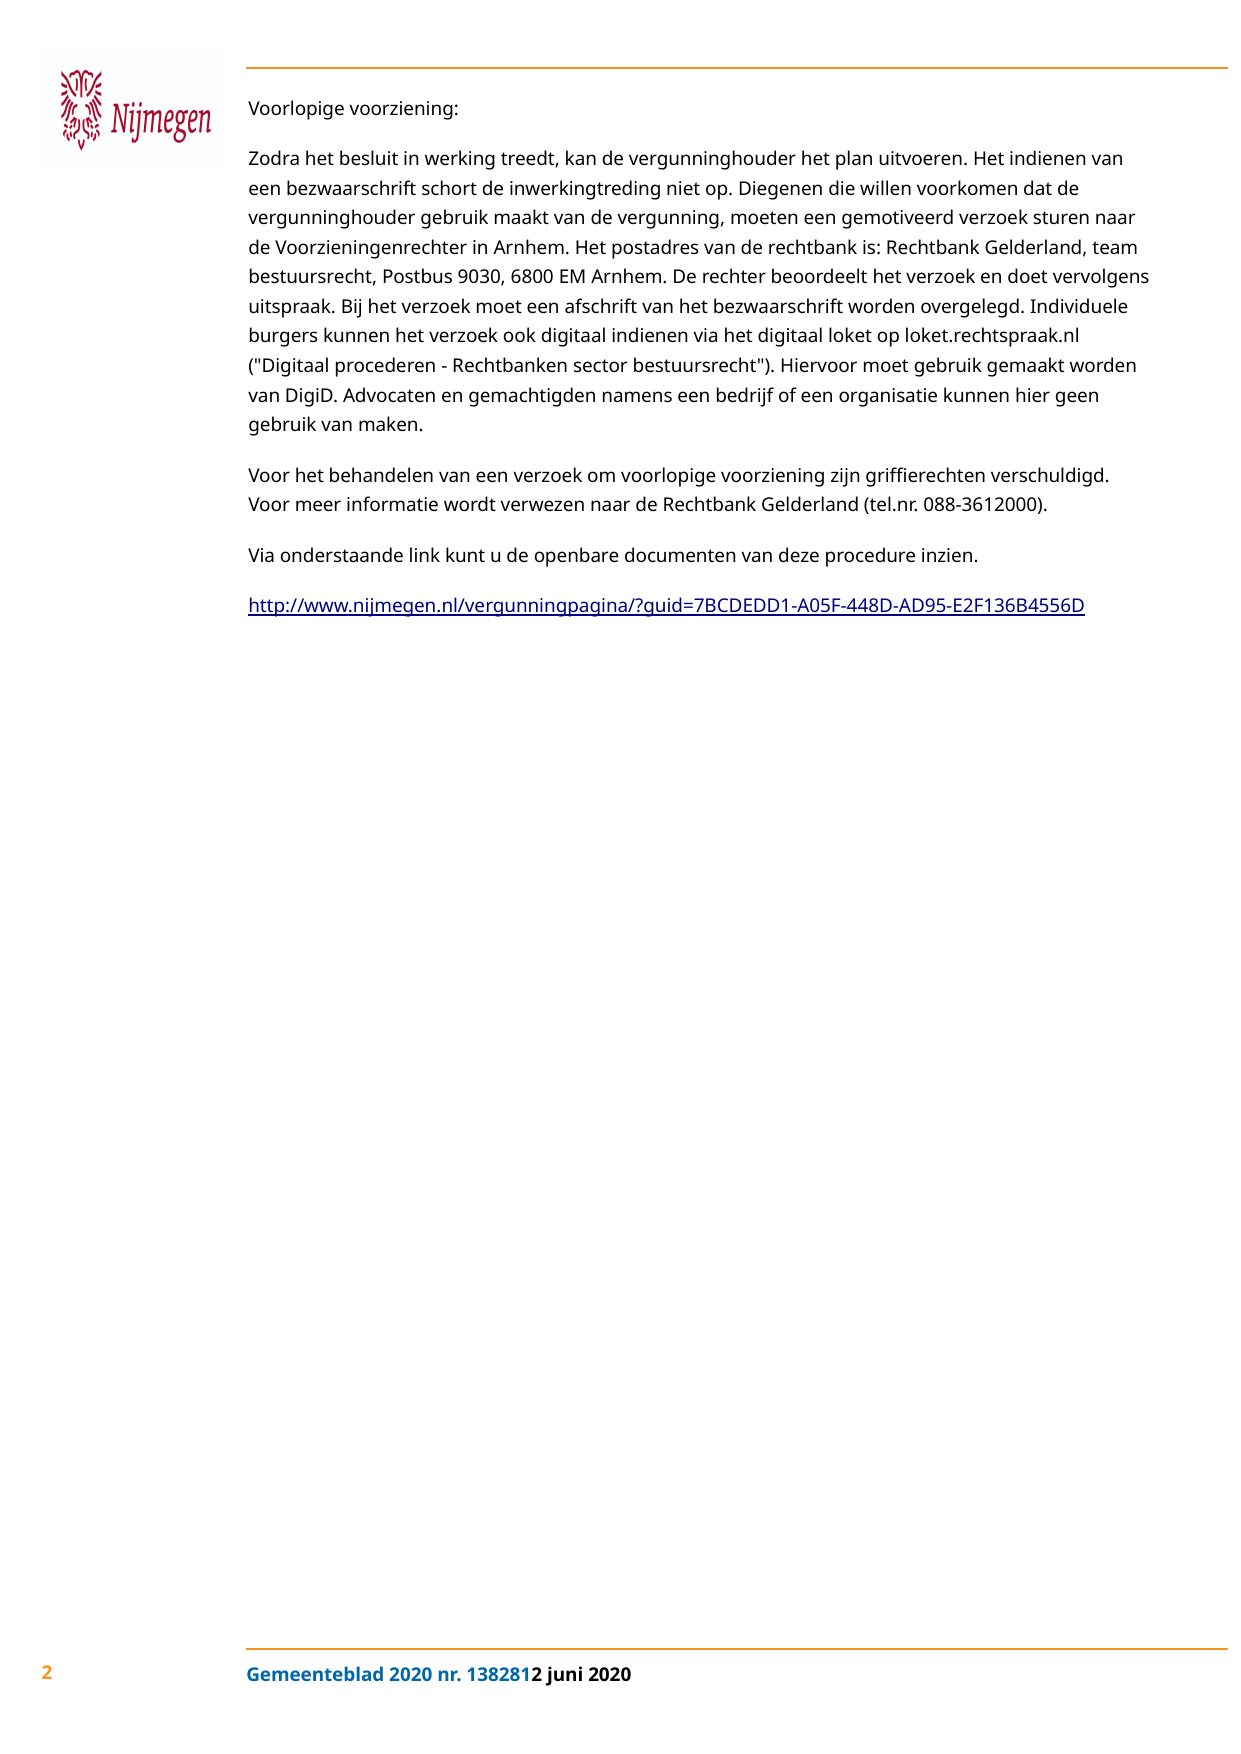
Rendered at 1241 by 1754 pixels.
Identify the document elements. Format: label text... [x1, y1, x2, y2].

text Voor het behandelen van een verzoek om voorlopige voorziening zijn griffierechten verschuldigd. Voor meer informatie wordt verwezen naar de Rechtbank Gelderland (tel.nr. 088-3612000). [248, 462, 1152, 517]
picture [41, 47, 231, 172]
text Zodra het besluit in werking treedt, kan de vergunninghouder het plan uitvoeren. Het indienen van een bezwaarschrift schort de inwerkingtreding niet op. Diegenen die willen voorkomen dat de vergunninghouder gebruik maakt van de vergunning, moeten een gemotiveerd verzoek sturen naar de Voorzieningenrechter in Arnhem. Het postadres van de rechtbank is: Rechtbank Gelderland, team bestuursrecht, Postbus 9030, 6800 EM Arnhem. De rechter beoordeelt het verzoek en doet vervolgens uitspraak. Bij het verzoek moet een afschrift van het bezwaarschrift worden overgelegd. Individuele burgers kunnen het verzoek ook digitaal indienen via het digitaal loket op loket.rechtspraak.nl ("Digitaal procederen - Rechtbanken sector bestuursrecht"). Hiervoor moet gebruik gemaakt worden van DigiD. Advocaten en gemachtigden namens een bedrijf of een organisatie kunnen hier geen gebruik van maken. [248, 145, 1152, 437]
text Via onderstaande link kunt u de openbare documenten van deze procedure inzien. [248, 542, 1152, 568]
text Voorlopige voorziening: [248, 95, 1152, 121]
text http://www.nijmegen.nl/vergunningpagina/?guid=7BCDEDD1-A05F-448D-AD95-E2F136B4556D [248, 592, 1152, 618]
